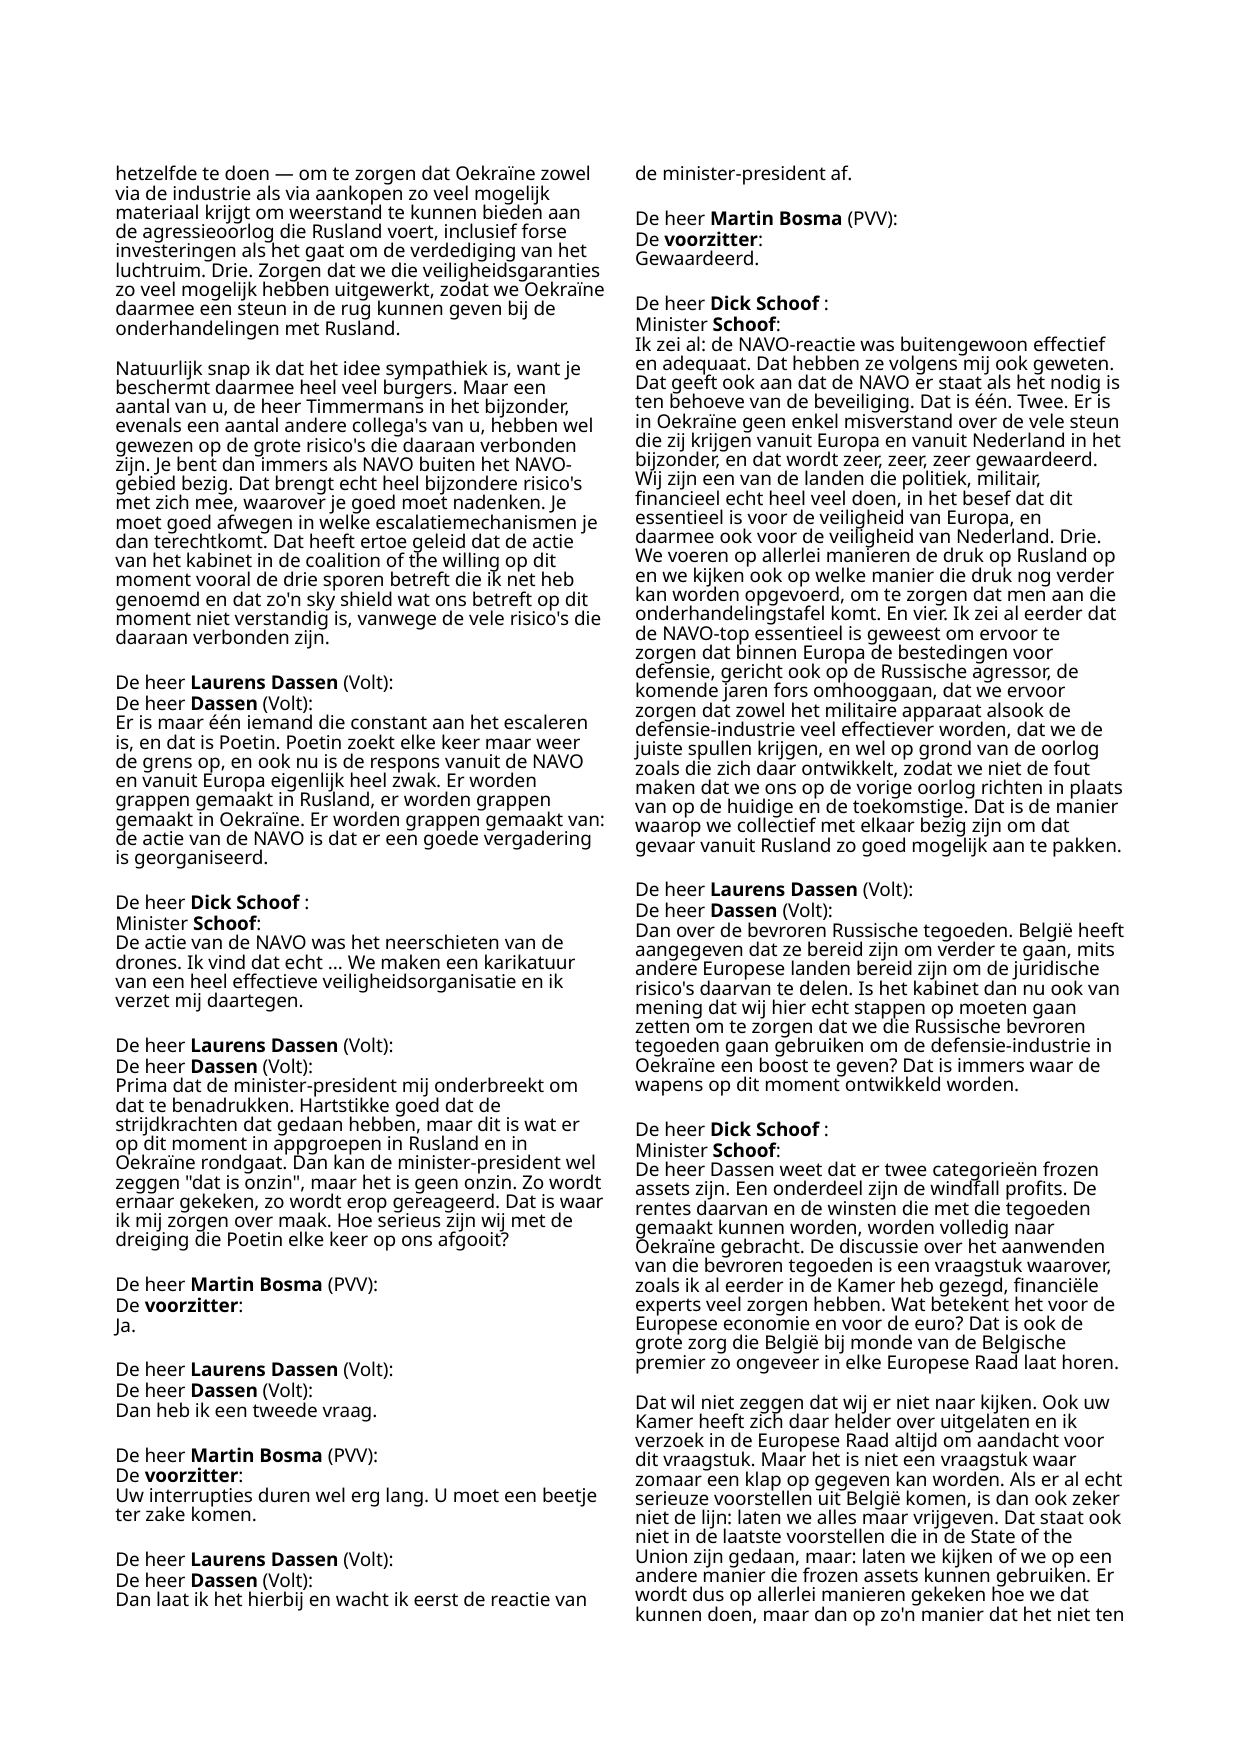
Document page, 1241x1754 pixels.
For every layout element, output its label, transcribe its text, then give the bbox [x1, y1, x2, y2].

text Minister Schoof: [635, 1142, 1125, 1161]
text De heer Dassen (Volt): [115, 695, 605, 714]
text De heer Dassen (Volt): [635, 902, 1125, 922]
text Natuurlijk snap ik dat het idee sympathiek is, want je beschermt daarmee heel veel burgers. Maar een aantal van u, de heer Timmermans in het bijzonder, evenals een aantal andere collega's van u, hebben wel gewezen op de grote risico's die daaraan verbonden zijn. Je bent dan immers als NAVO buiten het NAVO-gebied bezig. Dat brengt echt heel bijzondere risico's met zich mee, waarover je goed moet nadenken. Je moet goed afwegen in welke escalatiemechanismen je dan terechtkomt. Dat heeft ertoe geleid dat de actie van het kabinet in de coalition of the willing op dit moment vooral de drie sporen betreft die ik net heb genoemd en dat zo'n sky shield wat ons betreft op dit moment niet verstandig is, vanwege de vele risico's die daaraan verbonden zijn. [115, 359, 605, 648]
text De heer Dassen weet dat er twee categorieën frozen assets zijn. Een onderdeel zijn de windfall profits. De rentes daarvan en de winsten die met die tegoeden gemaakt kunnen worden, worden volledig naar Oekraïne gebracht. De discussie over het aanwenden van die bevroren tegoeden is een vraagstuk waarover, zoals ik al eerder in de Kamer heb gezegd, financiële experts veel zorgen hebben. Wat betekent het voor de Europese economie en voor de euro? Dat is ook de grote zorg die België bij monde van de Belgische premier zo ongeveer in elke Europese Raad laat horen. [635, 1161, 1125, 1373]
text De heer Laurens Dassen (Volt): [635, 877, 1125, 902]
text De heer Laurens Dassen (Volt): [115, 1357, 605, 1382]
text Er is maar één iemand die constant aan het escaleren is, en dat is Poetin. Poetin zoekt elke keer maar weer de grens op, en ook nu is de respons vanuit de NAVO en vanuit Europa eigenlijk heel zwak. Er worden grappen gemaakt in Rusland, er worden grappen gemaakt in Oekraïne. Er worden grappen gemaakt van: de actie van de NAVO is dat er een goede vergadering is georganiseerd. [115, 714, 605, 868]
text Gewaardeerd. [635, 250, 1125, 270]
text De heer Laurens Dassen (Volt): [115, 1032, 605, 1058]
text De heer Martin Bosma (PVV): [115, 1272, 605, 1297]
text De heer Martin Bosma (PVV): [115, 1442, 605, 1467]
text Dan over de bevroren Russische tegoeden. België heeft aangegeven dat ze bereid zijn om verder te gaan, mits andere Europese landen bereid zijn om de juridische risico's daarvan te delen. Is het kabinet dan nu ook van mening dat wij hier echt stappen op moeten gaan zetten om te zorgen dat we die Russische bevroren tegoeden gaan gebruiken om de defensie-industrie in Oekraïne een boost te geven? Dat is immers waar de wapens op dit moment ontwikkeld worden. [635, 922, 1125, 1095]
text Dan heb ik een tweede vraag. [115, 1402, 605, 1421]
text De heer Martin Bosma (PVV): [635, 205, 1125, 231]
text Minister Schoof: [635, 316, 1125, 336]
text De heer Laurens Dassen (Volt): [115, 1546, 605, 1572]
text Prima dat de minister-president mij onderbreekt om dat te benadrukken. Hartstikke goed dat de strijdkrachten dat gedaan hebben, maar dit is wat er op dit moment in appgroepen in Rusland en in Oekraïne rondgaat. Dan kan de minister-president wel zeggen "dat is onzin", maar het is geen onzin. Zo wordt ernaar gekeken, zo wordt erop gereageerd. Dat is waar ik mij zorgen over maak. Hoe serieus zijn wij met de dreiging die Poetin elke keer op ons afgooit? [115, 1077, 605, 1251]
text Dan laat ik het hierbij en wacht ik eerst de reactie van [115, 1591, 605, 1610]
text Minister Schoof: [115, 915, 605, 934]
text Ja. [115, 1317, 605, 1336]
text De voorzitter: [635, 231, 1125, 250]
text De heer Dassen (Volt): [115, 1058, 605, 1077]
text Ik zei al: de NAVO-reactie was buitengewoon effectief en adequaat. Dat hebben ze volgens mij ook geweten. Dat geeft ook aan dat de NAVO er staat als het nodig is ten behoeve van de beveiliging. Dat is één. Twee. Er is in Oekraïne geen enkel misverstand over de vele steun die zij krijgen vanuit Europa en vanuit Nederland in het bijzonder, en dat wordt zeer, zeer, zeer gewaardeerd. Wij zijn een van de landen die politiek, militair, financieel echt heel veel doen, in het besef dat dit essentieel is voor de veiligheid van Europa, en daarmee ook voor de veiligheid van Nederland. Drie. We voeren op allerlei manieren de druk op Rusland op en we kijken ook op welke manier die druk nog verder kan worden opgevoerd, om te zorgen dat men aan die onderhandelingstafel komt. En vier. Ik zei al eerder dat de NAVO-top essentieel is geweest om ervoor te zorgen dat binnen Europa de bestedingen voor defensie, gericht ook op de Russische agressor, de komende jaren fors omhooggaan, dat we ervoor zorgen dat zowel het militaire apparaat alsook de defensie-industrie veel effectiever worden, dat we de juiste spullen krijgen, en wel op grond van de oorlog zoals die zich daar ontwikkelt, zodat we niet de fout maken dat we ons op de vorige oorlog richten in plaats van op de huidige en de toekomstige. Dat is de manier waarop we collectief met elkaar bezig zijn om dat gevaar vanuit Rusland zo goed mogelijk aan te pakken. [635, 336, 1125, 856]
text De heer Dassen (Volt): [115, 1572, 605, 1591]
text De voorzitter: [115, 1297, 605, 1317]
text De heer Dick Schoof : [635, 1116, 1125, 1142]
text De heer Laurens Dassen (Volt): [115, 669, 605, 695]
text De voorzitter: [115, 1467, 605, 1487]
text Dat wil niet zeggen dat wij er niet naar kijken. Ook uw Kamer heeft zich daar helder over uitgelaten en ik verzoek in de Europese Raad altijd om aandacht voor dit vraagstuk. Maar het is niet een vraagstuk waar zomaar een klap op gegeven kan worden. Als er al echt serieuze voorstellen uit België komen, is dan ook zeker niet de lijn: laten we alles maar vrijgeven. Dat staat ook niet in de laatste voorstellen die in de State of the Union zijn gedaan, maar: laten we kijken of we op een andere manier die frozen assets kunnen gebruiken. Er wordt dus op allerlei manieren gekeken hoe we dat kunnen doen, maar dan op zo'n manier dat het niet ten [635, 1394, 1125, 1625]
text De heer Dassen (Volt): [115, 1382, 605, 1402]
text De actie van de NAVO was het neerschieten van de drones. Ik vind dat echt ... We maken een karikatuur van een heel effectieve veiligheidsorganisatie en ik verzet mij daartegen. [115, 934, 605, 1011]
text De heer Dick Schoof : [635, 291, 1125, 316]
text Uw interrupties duren wel erg lang. U moet een beetje ter zake komen. [115, 1487, 605, 1525]
text de minister-president af. [635, 165, 1125, 184]
text De heer Dick Schoof : [115, 889, 605, 915]
text hetzelfde te doen — om te zorgen dat Oekraïne zowel via de industrie als via aankopen zo veel mogelijk materiaal krijgt om weerstand te kunnen bieden aan de agressieoorlog die Rusland voert, inclusief forse investeringen als het gaat om de verdediging van het luchtruim. Drie. Zorgen dat we die veiligheidsgaranties zo veel mogelijk hebben uitgewerkt, zodat we Oekraïne daarmee een steun in de rug kunnen geven bij de onderhandelingen met Rusland. [115, 165, 605, 339]
